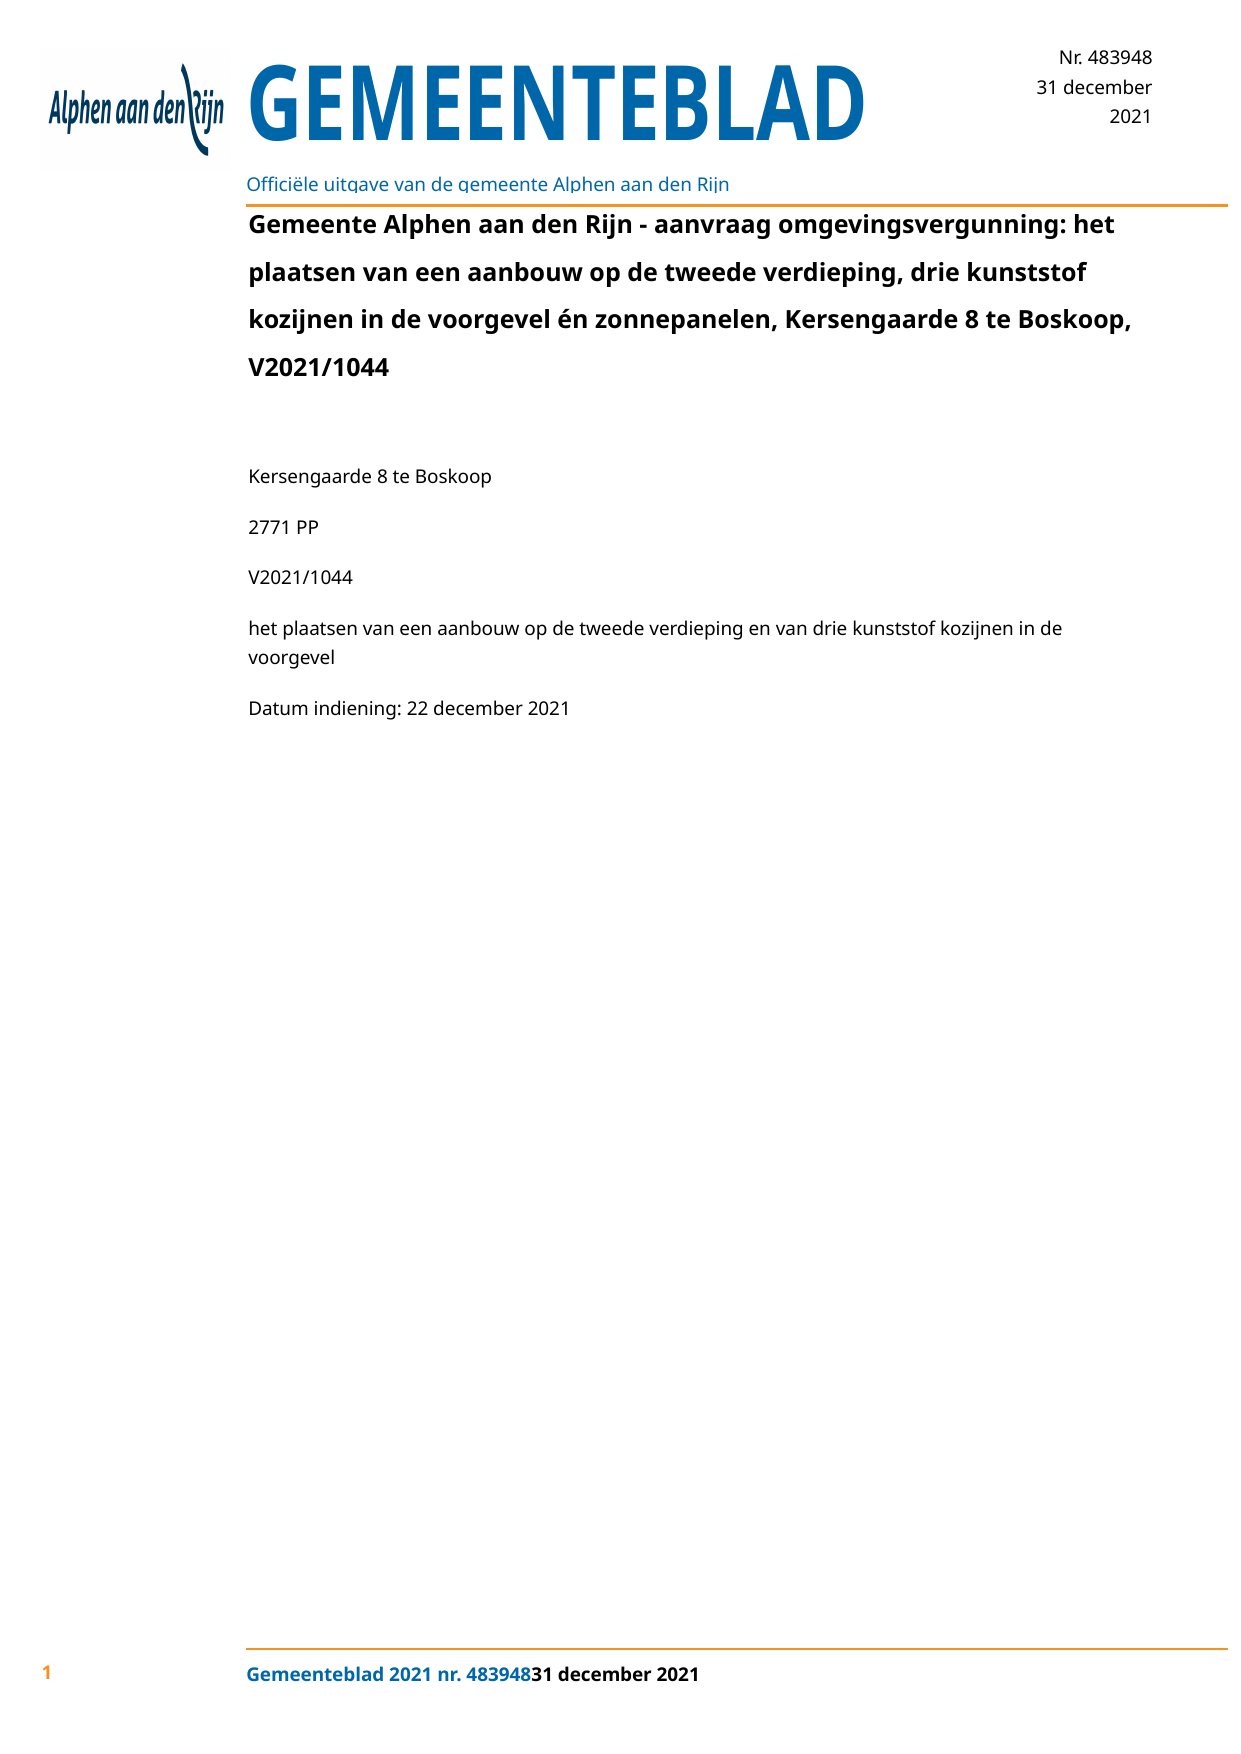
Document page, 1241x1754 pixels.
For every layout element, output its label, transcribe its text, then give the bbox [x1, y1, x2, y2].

text Gemeente Alphen aan den Rijn - aanvraag omgevingsvergunning: het plaatsen van een aanbouw op de tweede verdieping, drie kunststof kozijnen in de voorgevel én zonnepanelen, Kersengaarde 8 te Boskoop, V2021/1044 [248, 207, 1152, 384]
text Datum indiening: 22 december 2021 [248, 695, 1152, 721]
text 2771 PP [248, 514, 1152, 540]
text het plaatsen van een aanbouw op de tweede verdieping en van drie kunststof kozijnen in de voorgevel [248, 615, 1152, 670]
text Kersengaarde 8 te Boskoop [248, 463, 1152, 489]
text V2021/1044 [248, 564, 1152, 590]
picture [41, 47, 231, 172]
